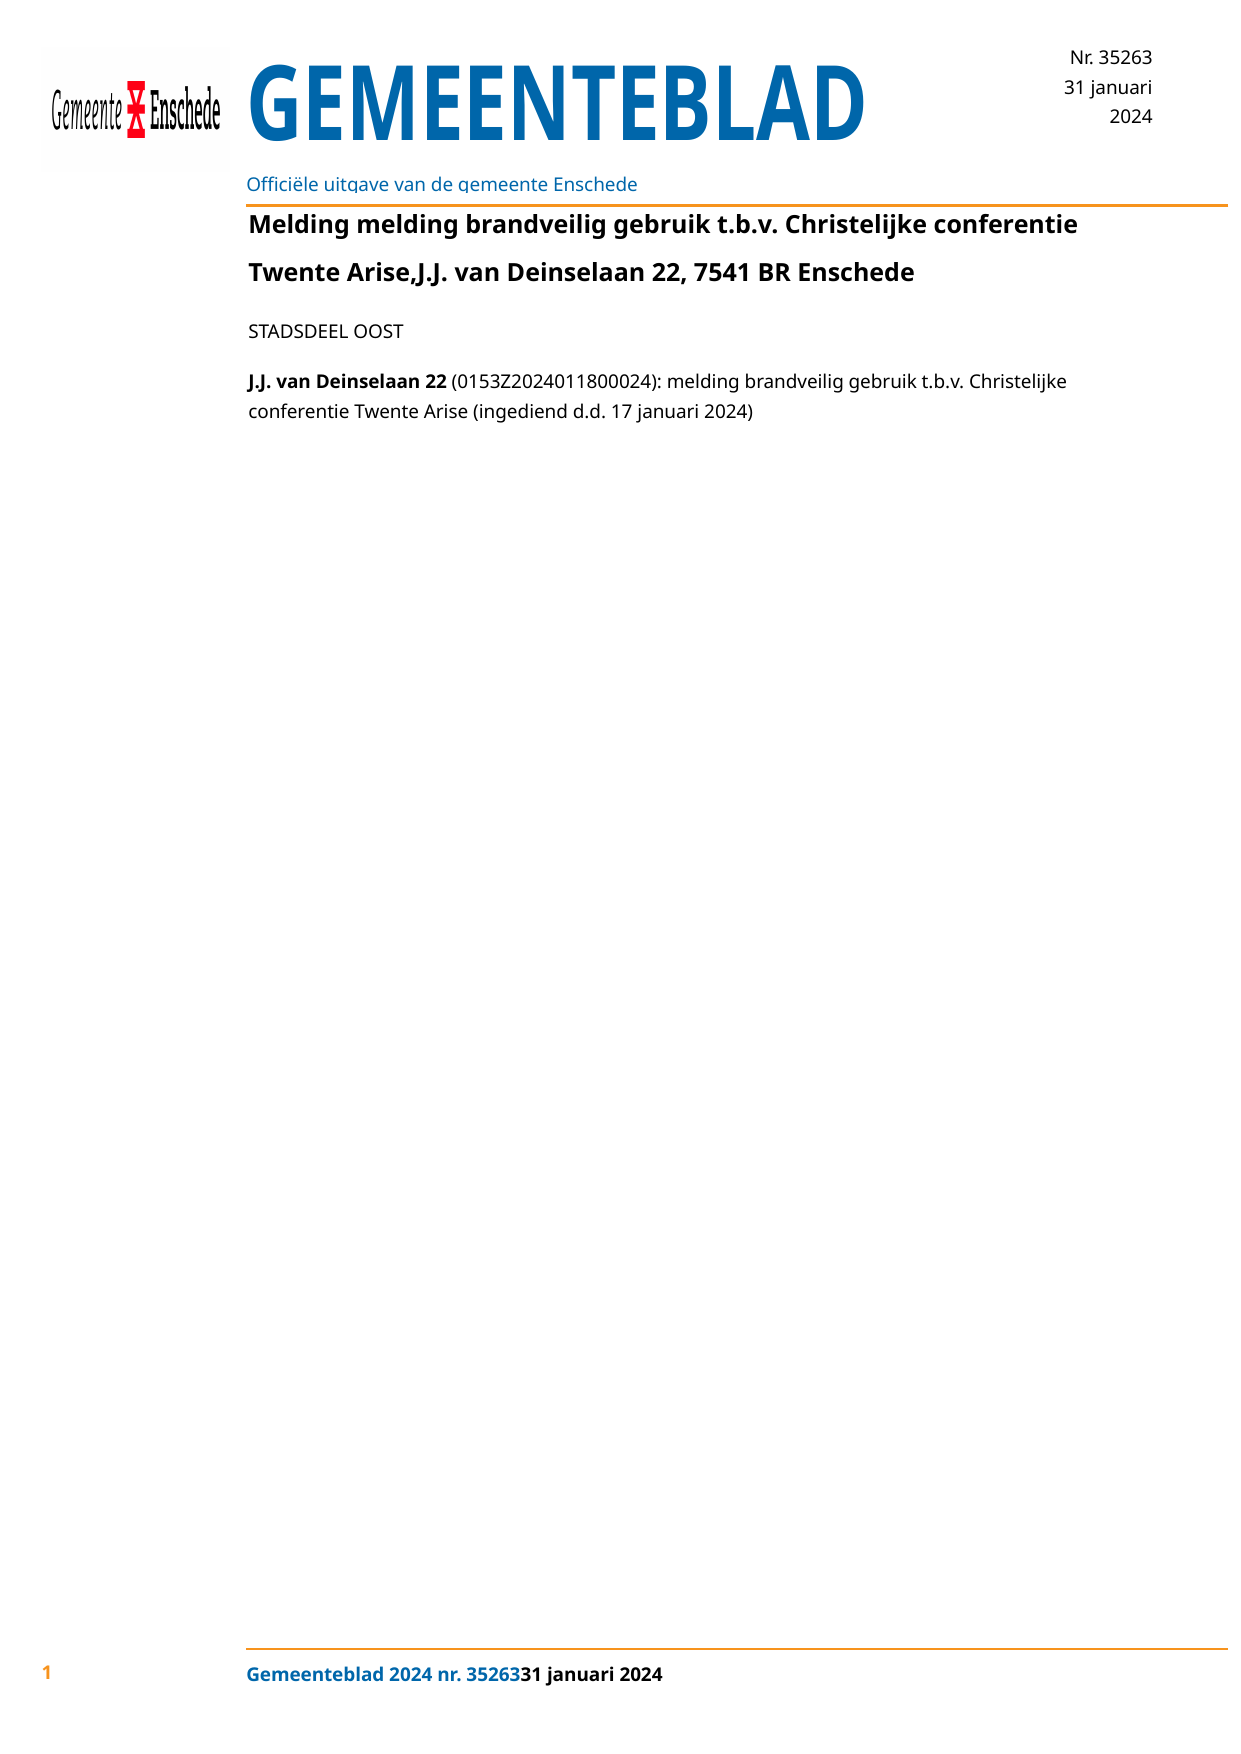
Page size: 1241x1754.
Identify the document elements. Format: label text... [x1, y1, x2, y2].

text J.J. van Deinselaan 22 (0153Z2024011800024): melding brandveilig gebruik t.b.v. Christelijke conferentie Twente Arise (ingediend d.d. 17 januari 2024) [248, 368, 1152, 424]
text Melding melding brandveilig gebruik t.b.v. Christelijke conferentie Twente Arise,J.J. van Deinselaan 22, 7541 BR Enschede [248, 207, 1152, 288]
picture [41, 47, 231, 172]
text STADSDEEL OOST [248, 318, 1152, 344]
